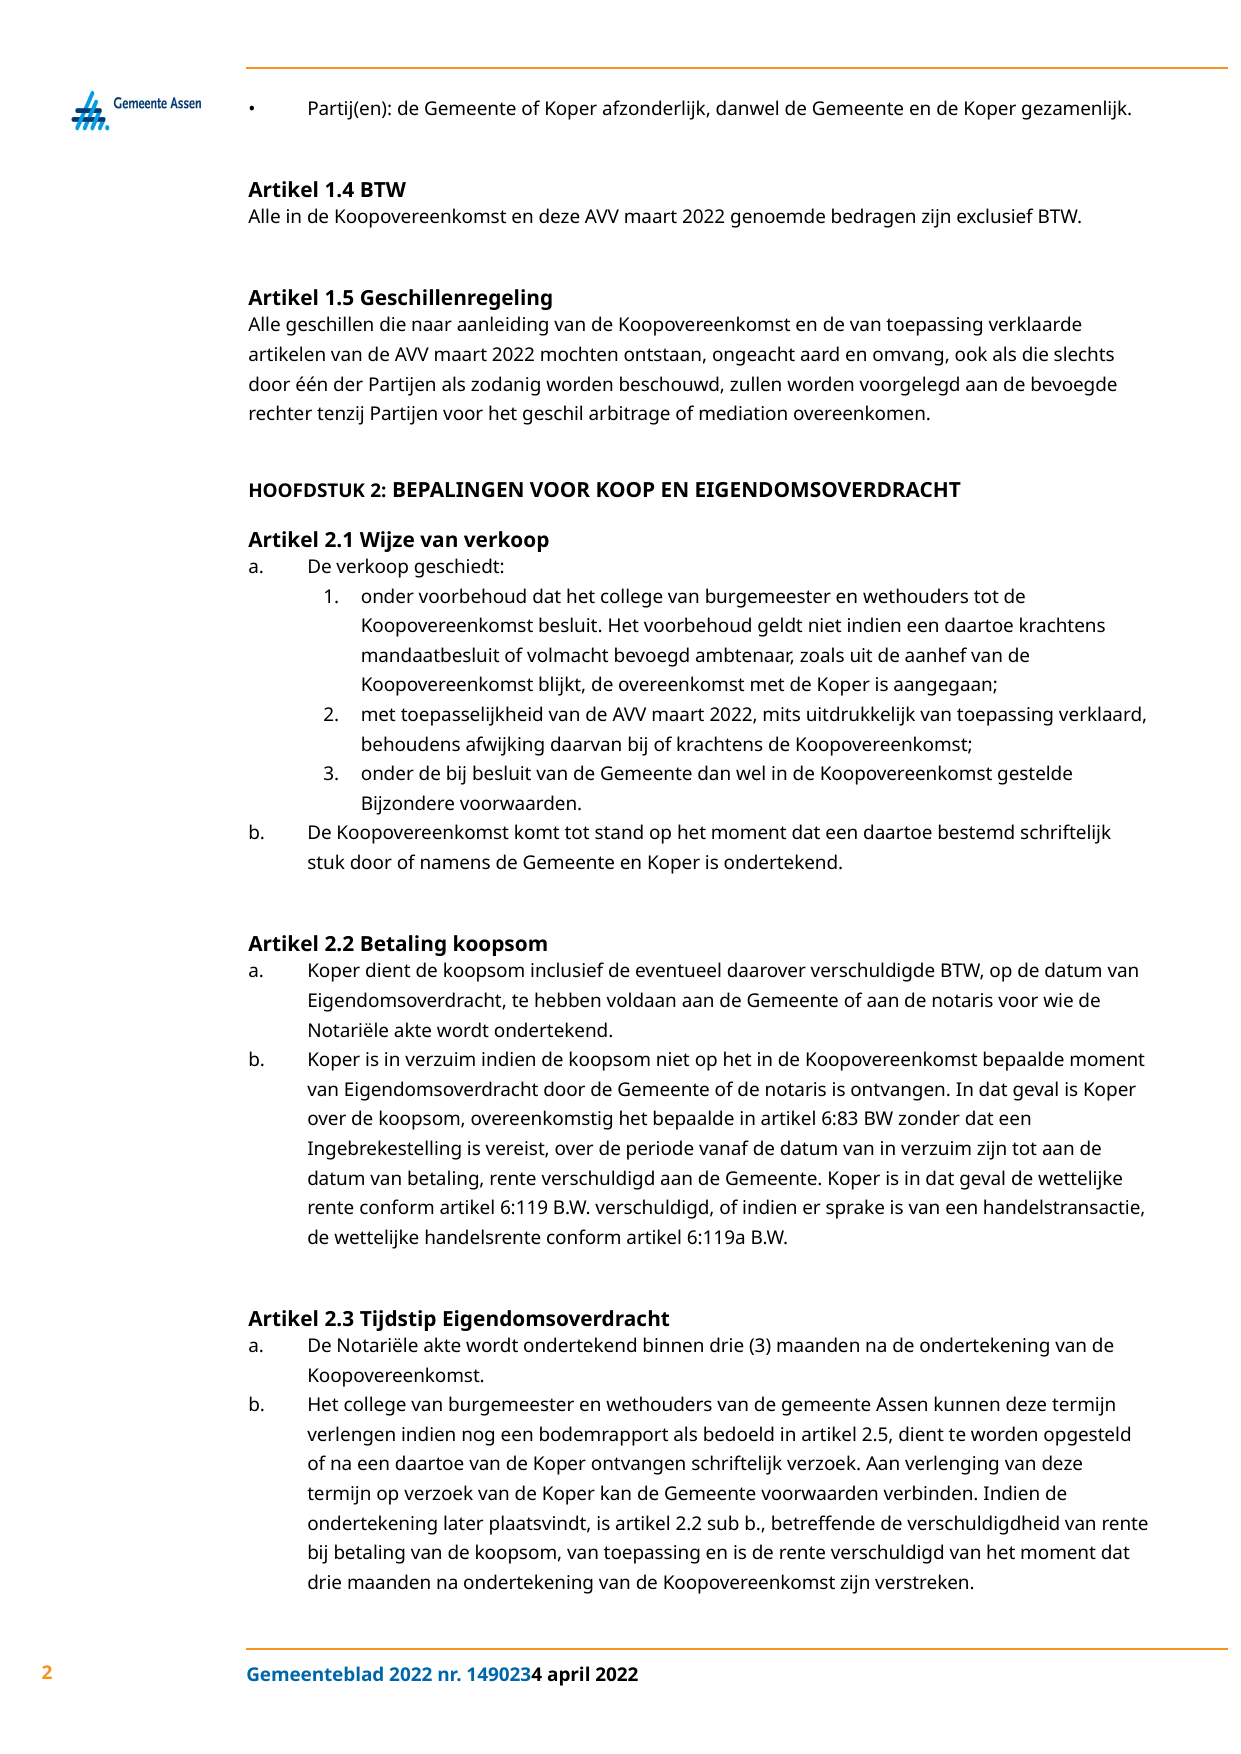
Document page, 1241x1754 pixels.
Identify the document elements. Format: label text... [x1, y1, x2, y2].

list Partij(en): de Gemeente of Koper afzonderlijk, danwel de Gemeente en de Koper gezamenlijk. [248, 95, 1152, 121]
text Artikel 1.4 BTW [248, 175, 1152, 203]
text Alle geschillen die naar aanleiding van de Koopovereenkomst en de van toepassing verklaarde artikelen van de AVV maart 2022 mochten ontstaan, ongeacht aard en omvang, ook als die slechts door één der Partijen als zodanig worden beschouwd, zullen worden voorgelegd aan de bevoegde rechter tenzij Partijen voor het geschil arbitrage of mediation overeenkomen. [248, 312, 1152, 426]
text Artikel 2.1 Wijze van verkoop [248, 525, 1152, 553]
list De Koopovereenkomst komt tot stand op het moment dat een daartoe bestemd schriftelijk stuk door of namens de Gemeente en Koper is ondertekend. [248, 819, 1152, 875]
picture [41, 47, 231, 172]
list De Notariële akte wordt ondertekend binnen drie (3) maanden na de ondertekening van de Koopovereenkomst. [248, 1332, 1152, 1388]
list onder voorbehoud dat het college van burgemeester en wethouders tot de Koopovereenkomst besluit. Het voorbehoud geldt niet indien een daartoe krachtens mandaatbesluit of volmacht bevoegd ambtenaar, zoals uit de aanhef van de Koopovereenkomst blijkt, de overeenkomst met de Koper is aangegaan; [323, 583, 1152, 697]
list De verkoop geschiedt: [248, 553, 1152, 579]
text Artikel 2.3 Tijdstip Eigendomsoverdracht [248, 1304, 1152, 1332]
text Alle in de Koopovereenkomst en deze AVV maart 2022 genoemde bedragen zijn exclusief BTW. [248, 203, 1152, 229]
text Artikel 1.5 Geschillenregeling [248, 283, 1152, 312]
list Het college van burgemeester en wethouders van de gemeente Assen kunnen deze termijn verlengen indien nog een bodemrapport als bedoeld in artikel 2.5, dient te worden opgesteld of na een daartoe van de Koper ontvangen schriftelijk verzoek. Aan verlenging van deze termijn op verzoek van de Koper kan de Gemeente voorwaarden verbinden. Indien de ondertekening later plaatsvindt, is artikel 2.2 sub b., betreffende de verschuldigdheid van rente bij betaling van de koopsom, van toepassing en is de rente verschuldigd van het moment dat drie maanden na ondertekening van de Koopovereenkomst zijn verstreken. [248, 1391, 1152, 1595]
list Koper is in verzuim indien de koopsom niet op het in de Koopovereenkomst bepaalde moment van Eigendomsoverdracht door de Gemeente of de notaris is ontvangen. In dat geval is Koper over de koopsom, overeenkomstig het bepaalde in artikel 6:83 BW zonder dat een Ingebrekestelling is vereist, over de periode vanaf de datum van in verzuim zijn tot aan de datum van betaling, rente verschuldigd aan de Gemeente. Koper is in dat geval de wettelijke rente conform artikel 6:119 B.W. verschuldigd, of indien er sprake is van een handelstransactie, de wettelijke handelsrente conform artikel 6:119a B.W. [248, 1046, 1152, 1249]
list Koper dient de koopsom inclusief de eventueel daarover verschuldigde BTW, op de datum van Eigendomsoverdracht, te hebben voldaan aan de Gemeente of aan de notaris voor wie de Notariële akte wordt ondertekend. [248, 958, 1152, 1042]
text Artikel 2.2 Betaling koopsom [248, 929, 1152, 958]
list onder de bij besluit van de Gemeente dan wel in de Koopovereenkomst gestelde Bijzondere voorwaarden. [323, 760, 1152, 816]
text HOOFDSTUK 2: BEPALINGEN VOOR KOOP EN EIGENDOMSOVERDRACHT [248, 476, 1152, 504]
list met toepasselijkheid van de AVV maart 2022, mits uitdrukkelijk van toepassing verklaard, behoudens afwijking daarvan bij of krachtens de Koopovereenkomst; [323, 701, 1152, 757]
